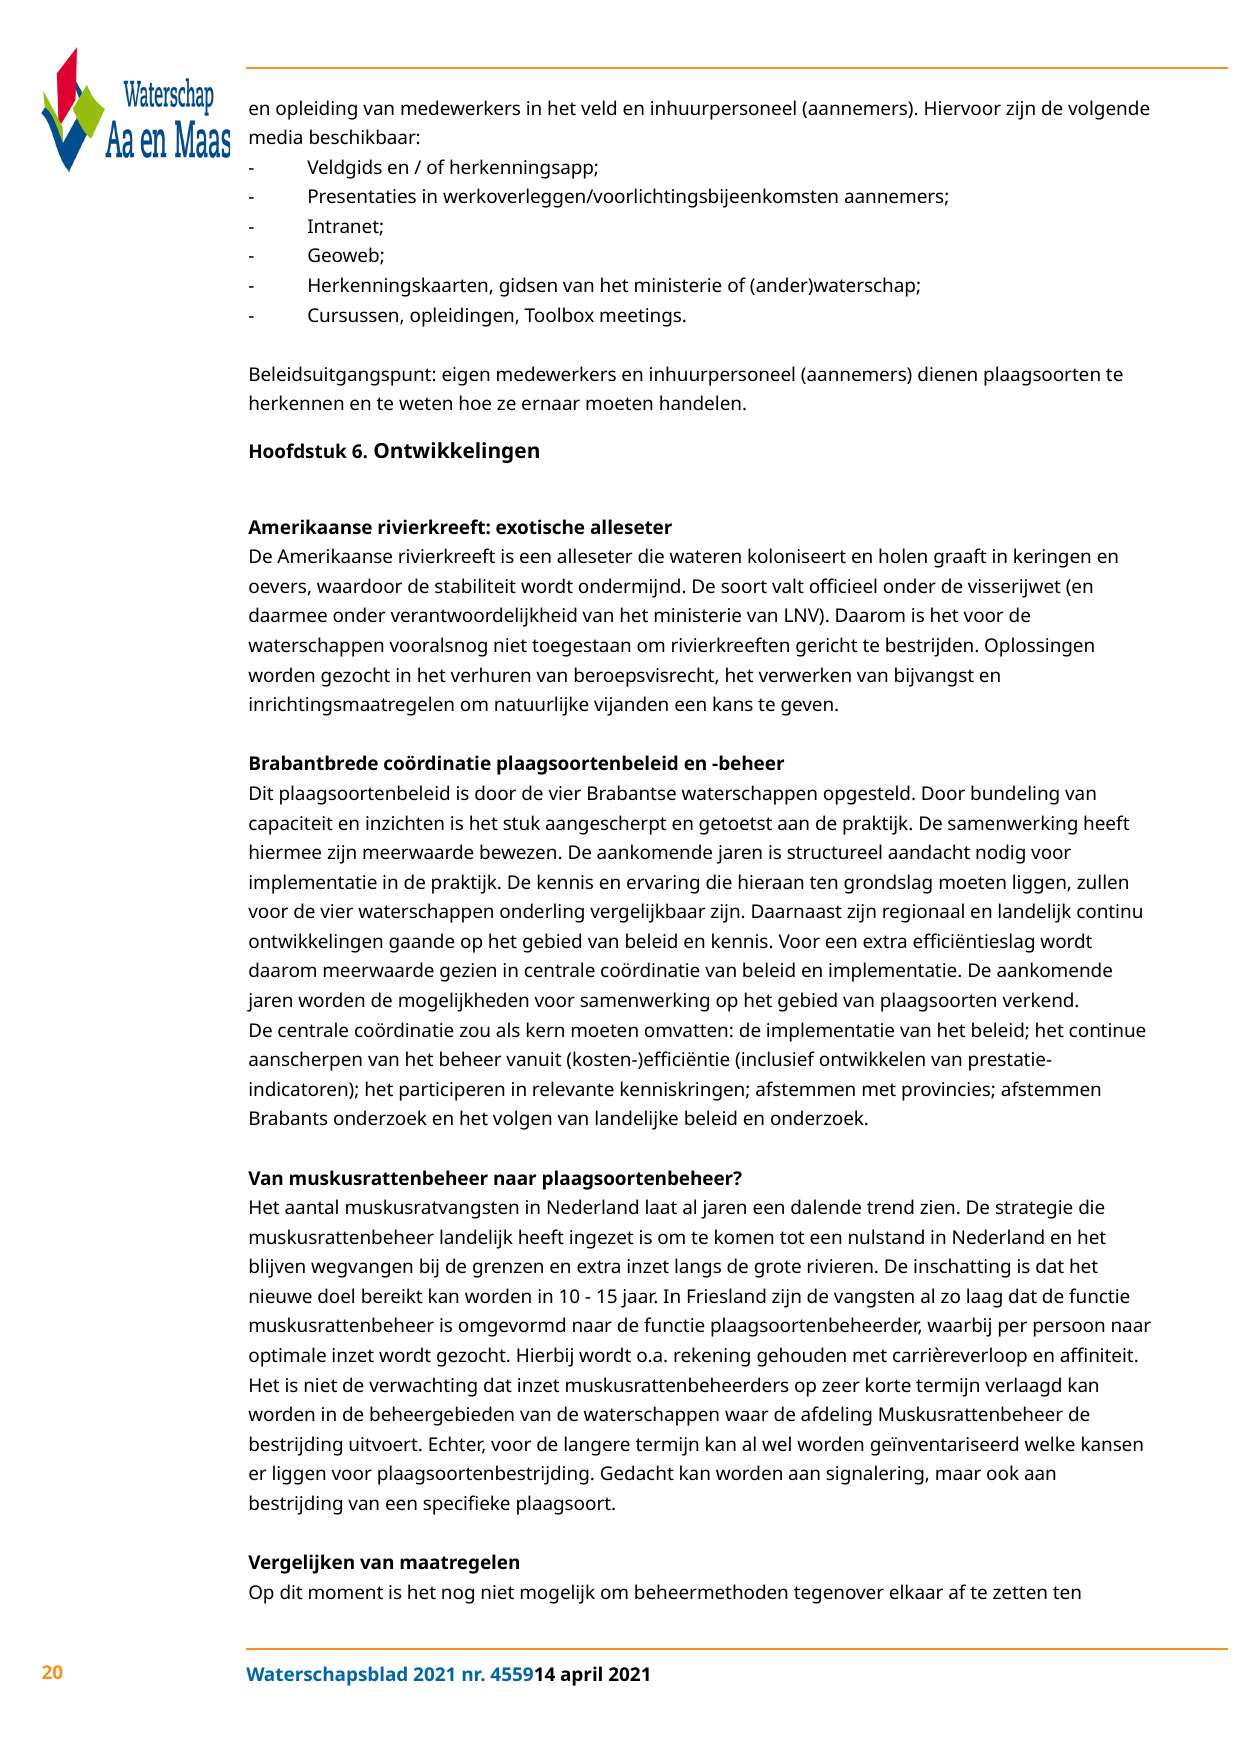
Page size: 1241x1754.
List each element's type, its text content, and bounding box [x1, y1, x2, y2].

list Geoweb; [248, 243, 1152, 268]
list Herkenningskaarten, gidsen van het ministerie of (ander)waterschap; [248, 272, 1152, 298]
text en opleiding van medewerkers in het veld en inhuurpersoneel (aannemers). Hiervoor zijn de volgende media beschikbaar: [248, 95, 1152, 150]
text Hoofdstuk 6. Ontwikkelingen [248, 436, 1152, 465]
list Intranet; [248, 213, 1152, 239]
text Dit plaagsoortenbeleid is door de vier Brabantse waterschappen opgesteld. Door bundeling van capaciteit en inzichten is het stuk aangescherpt en getoetst aan de praktijk. De samenwerking heeft hiermee zijn meerwaarde bewezen. De aankomende jaren is structureel aandacht nodig voor implementatie in de praktijk. De kennis en ervaring die hieraan ten grondslag moeten liggen, zullen voor de vier waterschappen onderling vergelijkbaar zijn. Daarnaast zijn regionaal en landelijk continu ontwikkelingen gaande op het gebied van beleid en kennis. Voor een extra efficiëntieslag wordt daarom meerwaarde gezien in centrale coördinatie van beleid en implementatie. De aankomende jaren worden de mogelijkheden voor samenwerking op het gebied van plaagsoorten verkend. [248, 780, 1152, 1013]
text De centrale coördinatie zou als kern moeten omvatten: de implementatie van het beleid; het continue aanscherpen van het beheer vanuit (kosten-)efficiëntie (inclusief ontwikkelen van prestatie-indicatoren); het participeren in relevante kenniskringen; afstemmen met provincies; afstemmen Brabants onderzoek en het volgen van landelijke beleid en onderzoek. [248, 1017, 1152, 1131]
text Van muskusrattenbeheer naar plaagsoortenbeheer? [248, 1165, 1152, 1191]
text Amerikaanse rivierkreeft: exotische alleseter [248, 514, 1152, 540]
text Brabantbrede coördinatie plaagsoortenbeleid en -beheer [248, 751, 1152, 776]
text Het aantal muskusratvangsten in Nederland laat al jaren een dalende trend zien. De strategie die muskusrattenbeheer landelijk heeft ingezet is om te komen tot een nulstand in Nederland en het blijven wegvangen bij de grenzen en extra inzet langs de grote rivieren. De inschatting is dat het nieuwe doel bereikt kan worden in 10 - 15 jaar. In Friesland zijn de vangsten al zo laag dat de functie muskusrattenbeheer is omgevormd naar de functie plaagsoortenbeheerder, waarbij per persoon naar optimale inzet wordt gezocht. Hierbij wordt o.a. rekening gehouden met carrièreverloop en affiniteit. Het is niet de verwachting dat inzet muskusrattenbeheerders op zeer korte termijn verlaagd kan worden in de beheergebieden van de waterschappen waar de afdeling Muskusrattenbeheer de bestrijding uitvoert. Echter, voor de langere termijn kan al wel worden geïnventariseerd welke kansen er liggen voor plaagsoortenbestrijding. Gedacht kan worden aan signalering, maar ook aan bestrijding van een specifieke plaagsoort. [248, 1194, 1152, 1516]
text De Amerikaanse rivierkreeft is een alleseter die wateren koloniseert en holen graaft in keringen en oevers, waardoor de stabiliteit wordt ondermijnd. De soort valt officieel onder de visserijwet (en daarmee onder verantwoordelijkheid van het ministerie van LNV). Daarom is het voor de waterschappen vooralsnog niet toegestaan om rivierkreeften gericht te bestrijden. Oplossingen worden gezocht in het verhuren van beroepsvisrecht, het verwerken van bijvangst en inrichtingsmaatregelen om natuurlijke vijanden een kans te geven. [248, 543, 1152, 717]
text Op dit moment is het nog niet mogelijk om beheermethoden tegenover elkaar af te zetten ten [248, 1579, 1152, 1605]
picture [41, 47, 231, 172]
text Vergelijken van maatregelen [248, 1549, 1152, 1575]
list Presentaties in werkoverleggen/voorlichtingsbijeenkomsten aannemers; [248, 183, 1152, 209]
list Cursussen, opleidingen, Toolbox meetings. [248, 302, 1152, 328]
list Veldgids en / of herkenningsapp; [248, 154, 1152, 180]
text Beleidsuitgangspunt: eigen medewerkers en inhuurpersoneel (aannemers) dienen plaagsoorten te herkennen en te weten hoe ze ernaar moeten handelen. [248, 361, 1152, 416]
